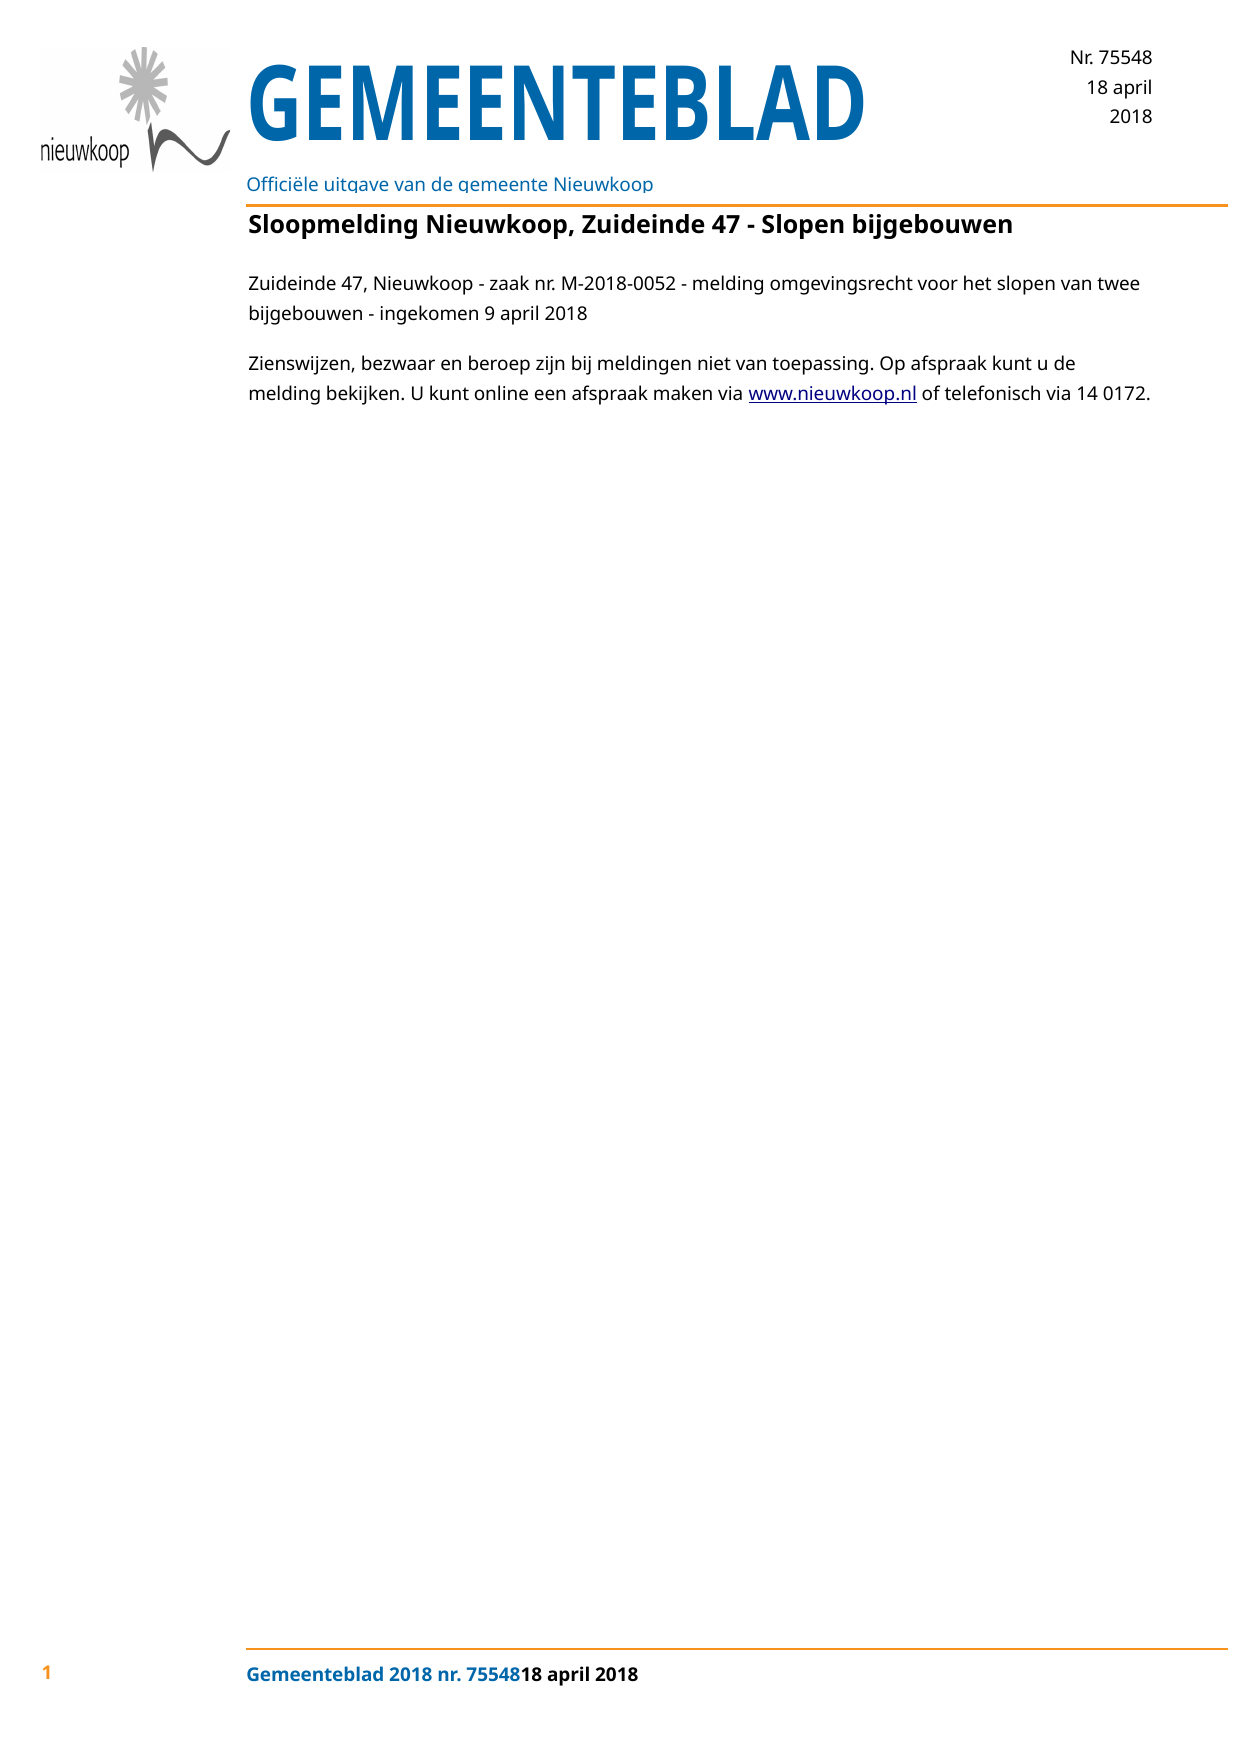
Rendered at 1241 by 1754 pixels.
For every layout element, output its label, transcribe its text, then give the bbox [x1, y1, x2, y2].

text Zuideinde 47, Nieuwkoop - zaak nr. M-2018-0052 - melding omgevingsrecht voor het slopen van twee bijgebouwen - ingekomen 9 april 2018 [248, 270, 1152, 326]
text Zienswijzen, bezwaar en beroep zijn bij meldingen niet van toepassing. Op afspraak kunt u de melding bekijken. U kunt online een afspraak maken via www.nieuwkoop.nl of telefonisch via 14 0172. [248, 350, 1152, 406]
text Sloopmelding Nieuwkoop, Zuideinde 47 - Slopen bijgebouwen [248, 207, 1152, 241]
picture [41, 47, 231, 172]
